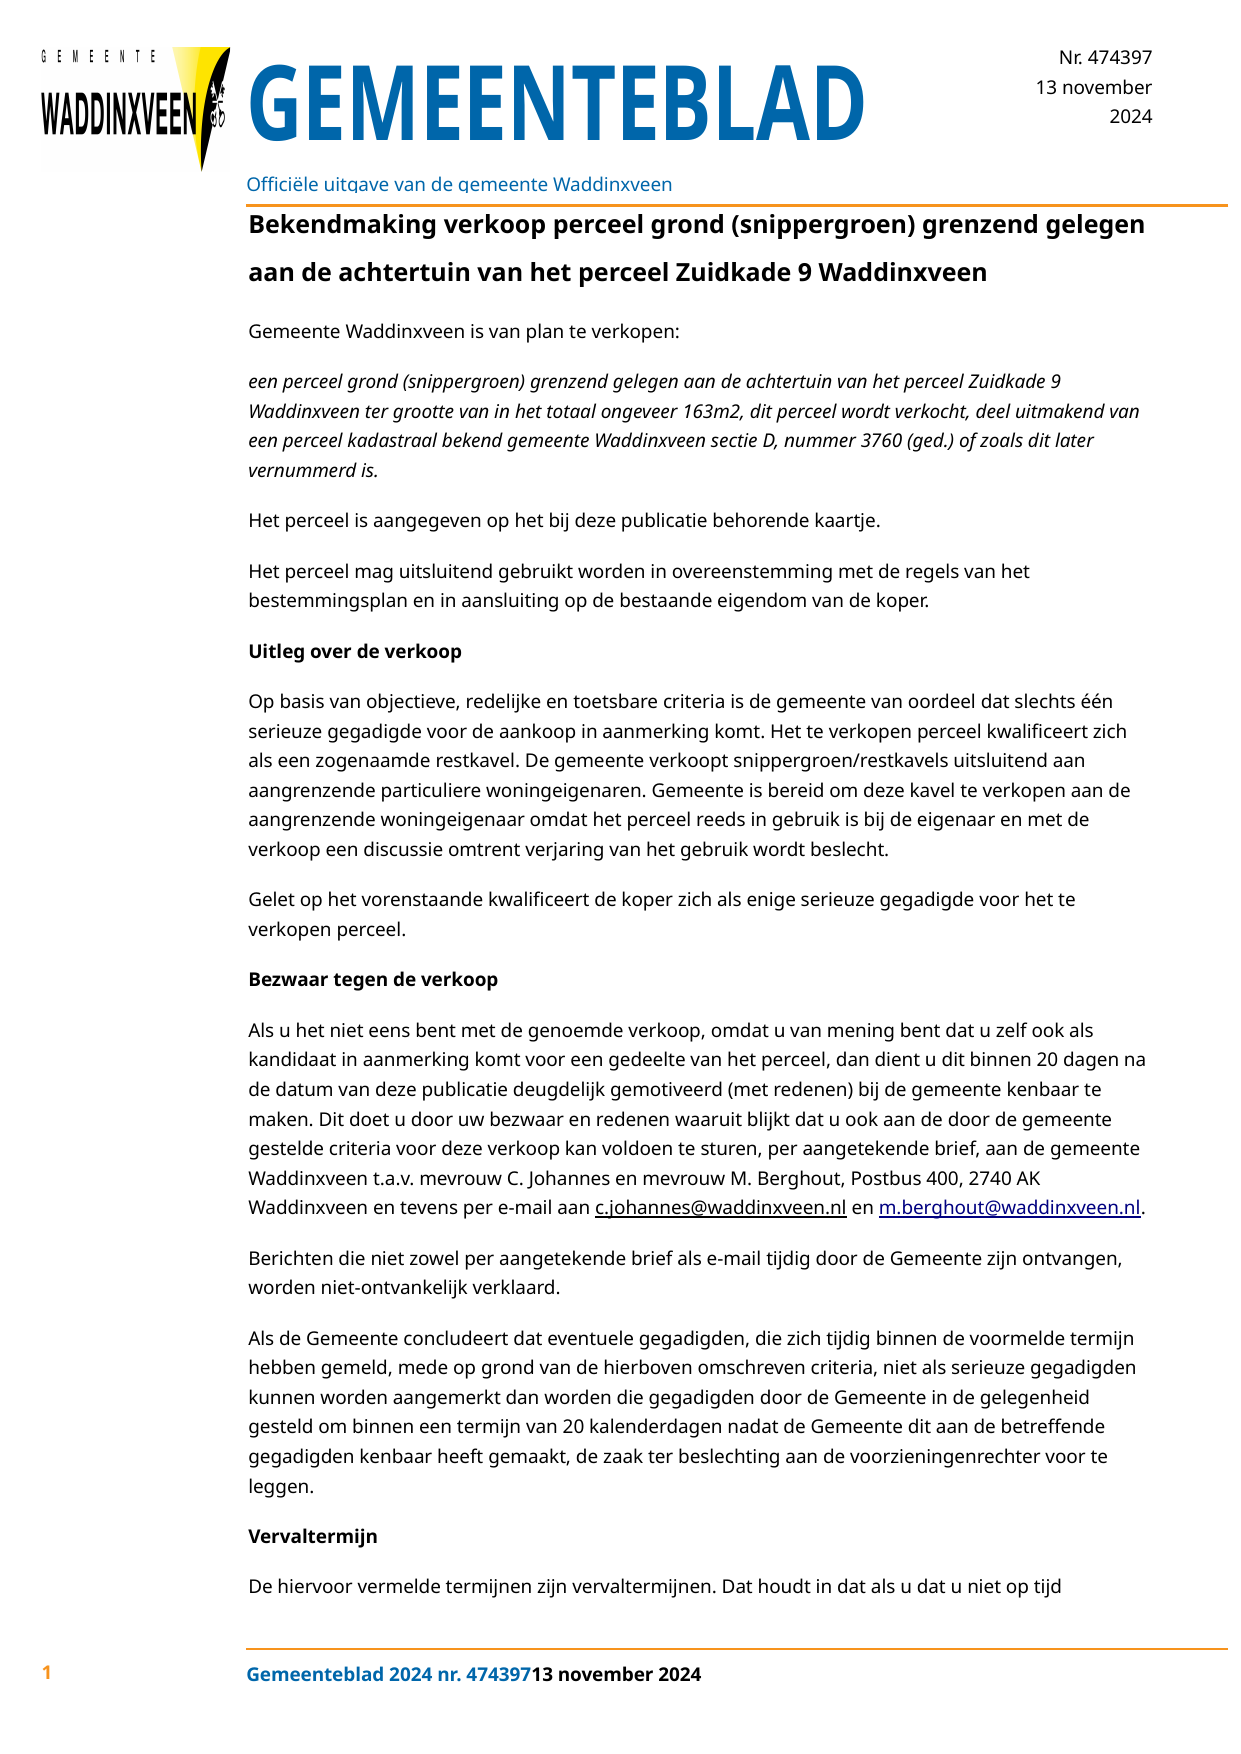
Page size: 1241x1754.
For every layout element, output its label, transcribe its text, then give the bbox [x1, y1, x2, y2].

text Het perceel mag uitsluitend gebruikt worden in overeenstemming met de regels van het bestemmingsplan en in aansluiting op de bestaande eigendom van de koper. [248, 558, 1152, 613]
text Het perceel is aangegeven op het bij deze publicatie behorende kaartje. [248, 507, 1152, 533]
text Berichten die niet zowel per aangetekende brief als e-mail tijdig door de Gemeente zijn ontvangen, worden niet-ontvankelijk verklaard. [248, 1245, 1152, 1300]
text De hiervoor vermelde termijnen zijn vervaltermijnen. Dat houdt in dat als u dat u niet op tijd [248, 1574, 1152, 1599]
text Als de Gemeente concludeert dat eventuele gegadigden, die zich tijdig binnen de voormelde termijn hebben gemeld, mede op grond van de hierboven omschreven criteria, niet als serieuze gegadigden kunnen worden aangemerkt dan worden die gegadigden door de Gemeente in de gelegenheid gesteld om binnen een termijn van 20 kalenderdagen nadat de Gemeente dit aan de betreffende gegadigden kenbaar heeft gemaakt, de zaak ter beslechting aan de voorzieningenrechter voor te leggen. [248, 1325, 1152, 1499]
text Als u het niet eens bent met de genoemde verkoop, omdat u van mening bent dat u zelf ook als kandidaat in aanmerking komt voor een gedeelte van het perceel, dan dient u dit binnen 20 dagen na de datum van deze publicatie deugdelijk gemotiveerd (met redenen) bij de gemeente kenbaar te maken. Dit doet u door uw bezwaar en redenen waaruit blijkt dat u ook aan de door de gemeente gestelde criteria voor deze verkoop kan voldoen te sturen, per aangetekende brief, aan de gemeente Waddinxveen t.a.v. mevrouw C. Johannes en mevrouw M. Berghout, Postbus 400, 2740 AK Waddinxveen en tevens per e-mail aan c.johannes@waddinxveen.nl en m.berghout@waddinxveen.nl. [248, 1017, 1152, 1220]
text Uitleg over de verkoop [248, 638, 1152, 664]
text Op basis van objectieve, redelijke en toetsbare criteria is de gemeente van oordeel dat slechts één serieuze gegadigde voor de aankoop in aanmerking komt. Het te verkopen perceel kwalificeert zich als een zogenaamde restkavel. De gemeente verkoopt snippergroen/restkavels uitsluitend aan aangrenzende particuliere woningeigenaren. Gemeente is bereid om deze kavel te verkopen aan de aangrenzende woningeigenaar omdat het perceel reeds in gebruik is bij de eigenaar en met de verkoop een discussie omtrent verjaring van het gebruik wordt beslecht. [248, 688, 1152, 862]
text Gelet op het vorenstaande kwalificeert de koper zich als enige serieuze gegadigde voor het te verkopen perceel. [248, 887, 1152, 942]
text Bekendmaking verkoop perceel grond (snippergroen) grenzend gelegen aan de achtertuin van het perceel Zuidkade 9 Waddinxveen [248, 207, 1152, 288]
text Vervaltermijn [248, 1523, 1152, 1549]
text Gemeente Waddinxveen is van plan te verkopen: [248, 318, 1152, 344]
text een perceel grond (snippergroen) grenzend gelegen aan de achtertuin van het perceel Zuidkade 9 Waddinxveen ter grootte van in het totaal ongeveer 163m2, dit perceel wordt verkocht, deel uitmakend van een perceel kadastraal bekend gemeente Waddinxveen sectie D, nummer 3760 (ged.) of zoals dit later vernummerd is. [248, 368, 1152, 483]
picture [41, 47, 231, 172]
text Bezwaar tegen de verkoop [248, 967, 1152, 992]
